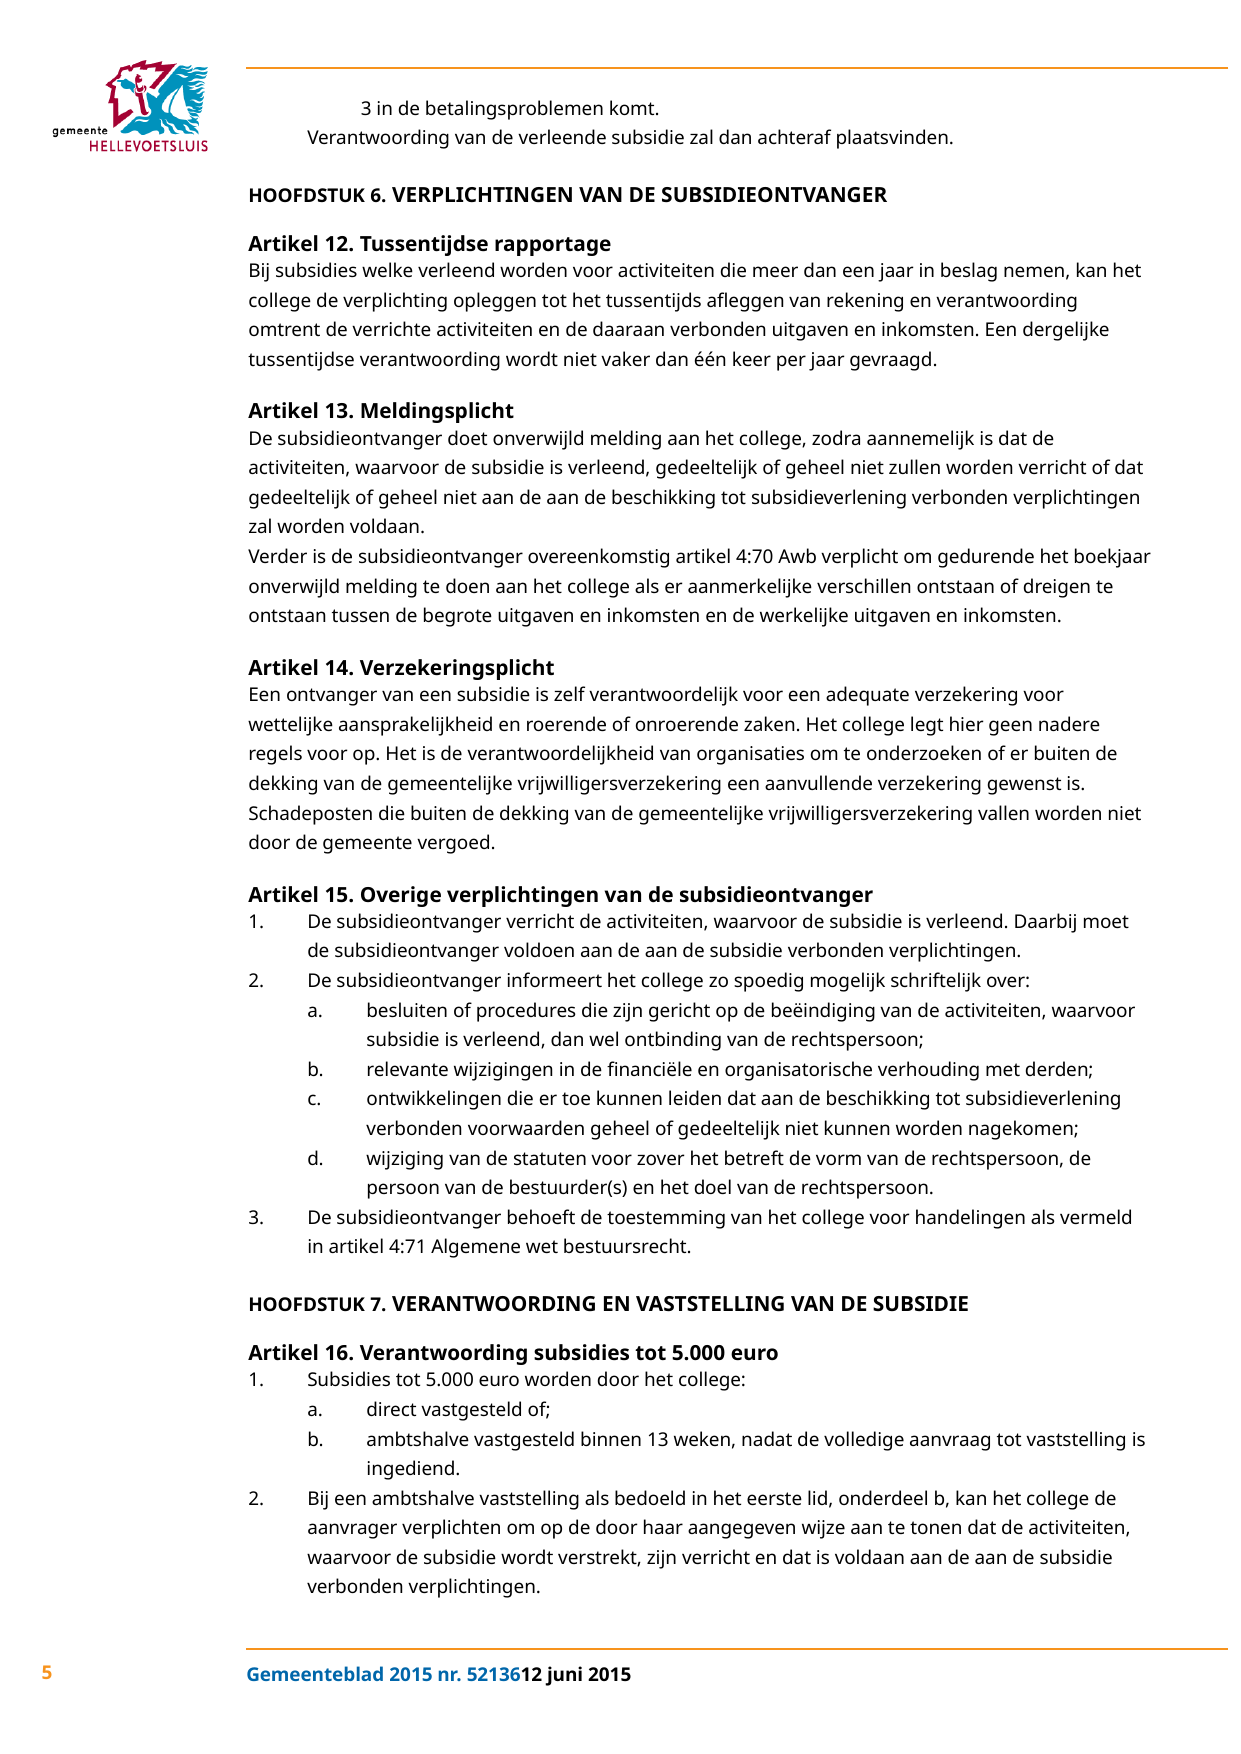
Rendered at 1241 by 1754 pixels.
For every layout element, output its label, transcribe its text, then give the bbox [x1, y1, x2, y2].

picture [41, 47, 231, 172]
list wijziging van de statuten voor zover het betreft de vorm van de rechtspersoon, de persoon van de bestuurder(s) en het doel van de rechtspersoon. [307, 1145, 1152, 1200]
list relevante wijzigingen in de financiële en organisatorische verhouding met derden; [307, 1056, 1152, 1082]
text HOOFDSTUK 7. VERANTWOORDING EN VASTSTELLING VAN DE SUBSIDIE [248, 1289, 1152, 1317]
text Bij subsidies welke verleend worden voor activiteiten die meer dan een jaar in beslag nemen, kan het college de verplichting opleggen tot het tussentijds afleggen van rekening en verantwoording omtrent de verrichte activiteiten en de daaraan verbonden uitgaven en inkomsten. Een dergelijke tussentijdse verantwoording wordt niet vaker dan één keer per jaar gevraagd. [248, 257, 1152, 372]
text Artikel 16. Verantwoording subsidies tot 5.000 euro [248, 1338, 1152, 1367]
list Verantwoording van de verleende subsidie zal dan achteraf plaatsvinden. [248, 124, 1152, 150]
text Verder is de subsidieontvanger overeenkomstig artikel 4:70 Awb verplicht om gedurende het boekjaar onverwijld melding te doen aan het college als er aanmerkelijke verschillen ontstaan of dreigen te ontstaan tussen de begrote uitgaven en inkomsten en de werkelijke uitgaven en inkomsten. [248, 543, 1152, 628]
text HOOFDSTUK 6. VERPLICHTINGEN VAN DE SUBSIDIEONTVANGER [248, 180, 1152, 208]
list De subsidieontvanger behoeft de toestemming van het college voor handelingen als vermeld in artikel 4:71 Algemene wet bestuursrecht. [248, 1204, 1152, 1259]
text Een ontvanger van een subsidie is zelf verantwoordelijk voor een adequate verzekering voor wettelijke aansprakelijkheid en roerende of onroerende zaken. Het college legt hier geen nadere regels voor op. Het is de verantwoordelijkheid van organisaties om te onderzoeken of er buiten de dekking van de gemeentelijke vrijwilligersverzekering een aanvullende verzekering gewenst is. Schadeposten die buiten de dekking van de gemeentelijke vrijwilligersverzekering vallen worden niet door de gemeente vergoed. [248, 681, 1152, 855]
text Artikel 14. Verzekeringsplicht [248, 653, 1152, 681]
list De subsidieontvanger informeert het college zo spoedig mogelijk schriftelijk over: [248, 967, 1152, 993]
list De subsidieontvanger verricht de activiteiten, waarvoor de subsidie is verleend. Daarbij moet de subsidieontvanger voldoen aan de aan de subsidie verbonden verplichtingen. [248, 908, 1152, 963]
text Artikel 12. Tussentijdse rapportage [248, 229, 1152, 257]
text Artikel 15. Overige verplichtingen van de subsidieontvanger [248, 880, 1152, 908]
text Artikel 13. Meldingsplicht [248, 397, 1152, 425]
list direct vastgesteld of; [307, 1396, 1152, 1422]
list ambtshalve vastgesteld binnen 13 weken, nadat de volledige aanvraag tot vaststelling is ingediend. [307, 1426, 1152, 1481]
list ontwikkelingen die er toe kunnen leiden dat aan de beschikking tot subsidieverlening verbonden voorwaarden geheel of gedeeltelijk niet kunnen worden nagekomen; [307, 1086, 1152, 1141]
text De subsidieontvanger doet onverwijld melding aan het college, zodra aannemelijk is dat de activiteiten, waarvoor de subsidie is verleend, gedeeltelijk of geheel niet zullen worden verricht of dat gedeeltelijk of geheel niet aan de aan de beschikking tot subsidieverlening verbonden verplichtingen zal worden voldaan. [248, 425, 1152, 539]
list Subsidies tot 5.000 euro worden door het college: [248, 1367, 1152, 1392]
list 3 in de betalingsproblemen komt. [323, 95, 1152, 121]
list besluiten of procedures die zijn gericht op de beëindiging van de activiteiten, waarvoor subsidie is verleend, dan wel ontbinding van de rechtspersoon; [307, 997, 1152, 1052]
list Bij een ambtshalve vaststelling als bedoeld in het eerste lid, onderdeel b, kan het college de aanvrager verplichten om op de door haar aangegeven wijze aan te tonen dat de activiteiten, waarvoor de subsidie wordt verstrekt, zijn verricht en dat is voldaan aan de aan de subsidie verbonden verplichtingen. [248, 1485, 1152, 1599]
